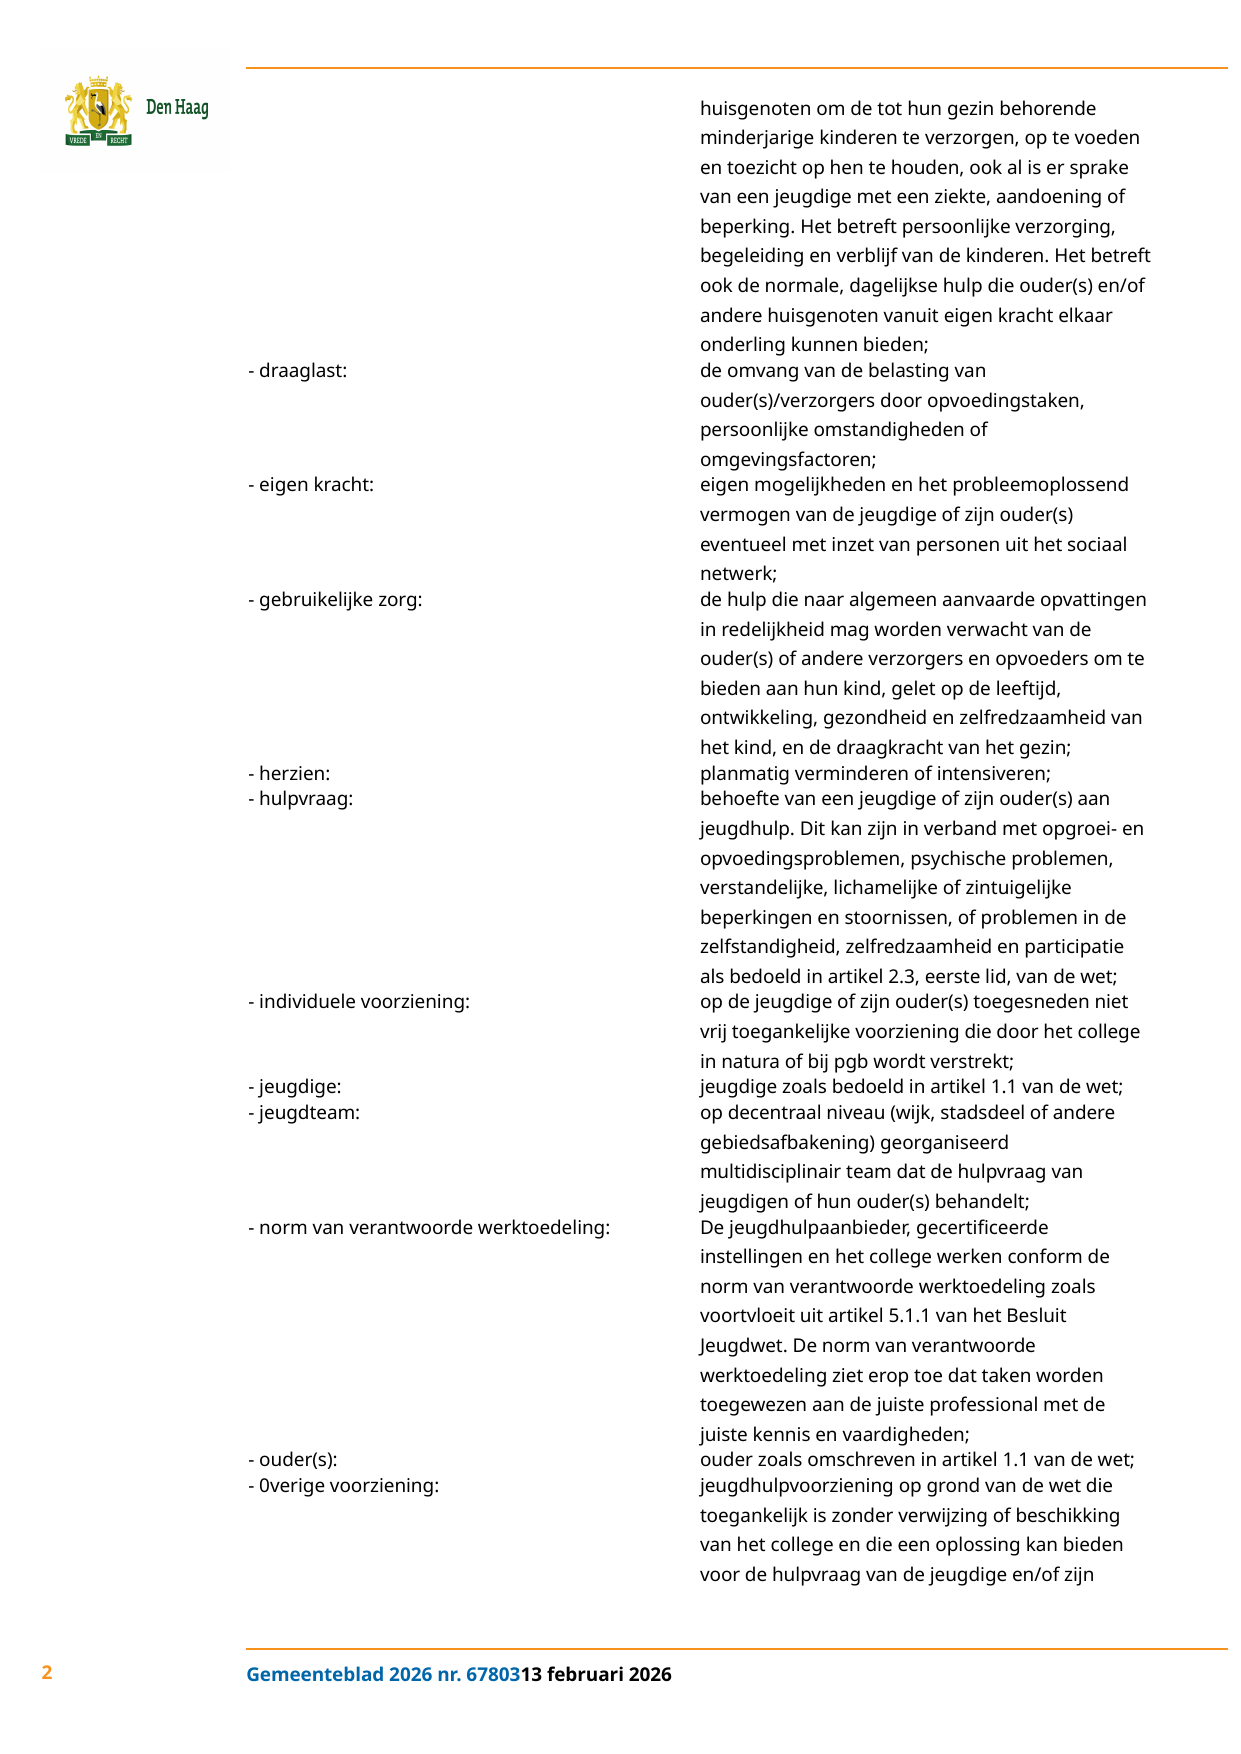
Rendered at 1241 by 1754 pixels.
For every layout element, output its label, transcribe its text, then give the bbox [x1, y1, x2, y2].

picture [41, 47, 231, 172]
table_cell - jeugdteam: [248, 1099, 700, 1214]
table_cell - jeugdige: [248, 1074, 700, 1099]
table_cell de omvang van de belasting van ouder(s)/verzorgers door opvoedingstaken, persoonlijke omstandigheden of omgevingsfactoren; [700, 357, 1152, 472]
table_cell behoefte van een jeugdige of zijn ouder(s) aan jeugdhulp. Dit kan zijn in verband met opgroei- en opvoedingsproblemen, psychische problemen, verstandelijke, lichamelijke of zintuigelijke beperkingen en stoornissen, of problemen in de zelfstandigheid, zelfredzaamheid en participatie als bedoeld in artikel 2.3, eerste lid, van de wet; [700, 786, 1152, 989]
table_cell De jeugdhulpaanbieder, gecertificeerde instellingen en het college werken conform de norm van verantwoorde werktoedeling zoals voortvloeit uit artikel 5.1.1 van het Besluit Jeugdwet. De norm van verantwoorde werktoedeling ziet erop toe dat taken worden toegewezen aan de juiste professional met de juiste kennis en vaardigheden; [700, 1214, 1152, 1447]
table_cell - norm van verantwoorde werktoedeling: [248, 1214, 700, 1447]
table_cell eigen mogelijkheden en het probleemoplossend vermogen van de jeugdige of zijn ouder(s) eventueel met inzet van personen uit het sociaal netwerk; [700, 472, 1152, 586]
table_cell jeugdige zoals bedoeld in artikel 1.1 van de wet; [700, 1074, 1152, 1099]
table_cell jeugdhulpvoorziening op grond van de wet die toegankelijk is zonder verwijzing of beschikking van het college en die een oplossing kan bieden voor de hulpvraag van de jeugdige en/of zijn [700, 1473, 1152, 1587]
table_cell - 0verige voorziening: [248, 1473, 700, 1587]
table_cell ouder zoals omschreven in artikel 1.1 van de wet; [700, 1447, 1152, 1472]
table_cell op decentraal niveau (wijk, stadsdeel of andere gebiedsafbakening) georganiseerd multidisciplinair team dat de hulpvraag van jeugdigen of hun ouder(s) behandelt; [700, 1099, 1152, 1214]
table_cell - hulpvraag: [248, 786, 700, 989]
table_cell de hulp die naar algemeen aanvaarde opvattingen in redelijkheid mag worden verwacht van de ouder(s) of andere verzorgers en opvoeders om te bieden aan hun kind, gelet op de leeftijd, ontwikkeling, gezondheid en zelfredzaamheid van het kind, en de draagkracht van het gezin; [700, 586, 1152, 760]
table_cell - ouder(s): [248, 1447, 700, 1472]
table_cell - individuele voorziening: [248, 989, 700, 1074]
table_cell huisgenoten om de tot hun gezin behorende minderjarige kinderen te verzorgen, op te voeden en toezicht op hen te houden, ook al is er sprake van een jeugdige met een ziekte, aandoening of beperking. Het betreft persoonlijke verzorging, begeleiding en verblijf van de kinderen. Het betreft ook de normale, dagelijkse hulp die ouder(s) en/of andere huisgenoten vanuit eigen kracht elkaar onderling kunnen bieden; [700, 95, 1152, 357]
table_cell - eigen kracht: [248, 472, 700, 586]
table_cell planmatig verminderen of intensiveren; [700, 760, 1152, 786]
table_cell op de jeugdige of zijn ouder(s) toegesneden niet vrij toegankelijke voorziening die door het college in natura of bij pgb wordt verstrekt; [700, 989, 1152, 1074]
table_cell [248, 95, 700, 357]
table_cell - gebruikelijke zorg: [248, 586, 700, 760]
table_cell - draaglast: [248, 357, 700, 472]
table_cell - herzien: [248, 760, 700, 786]
